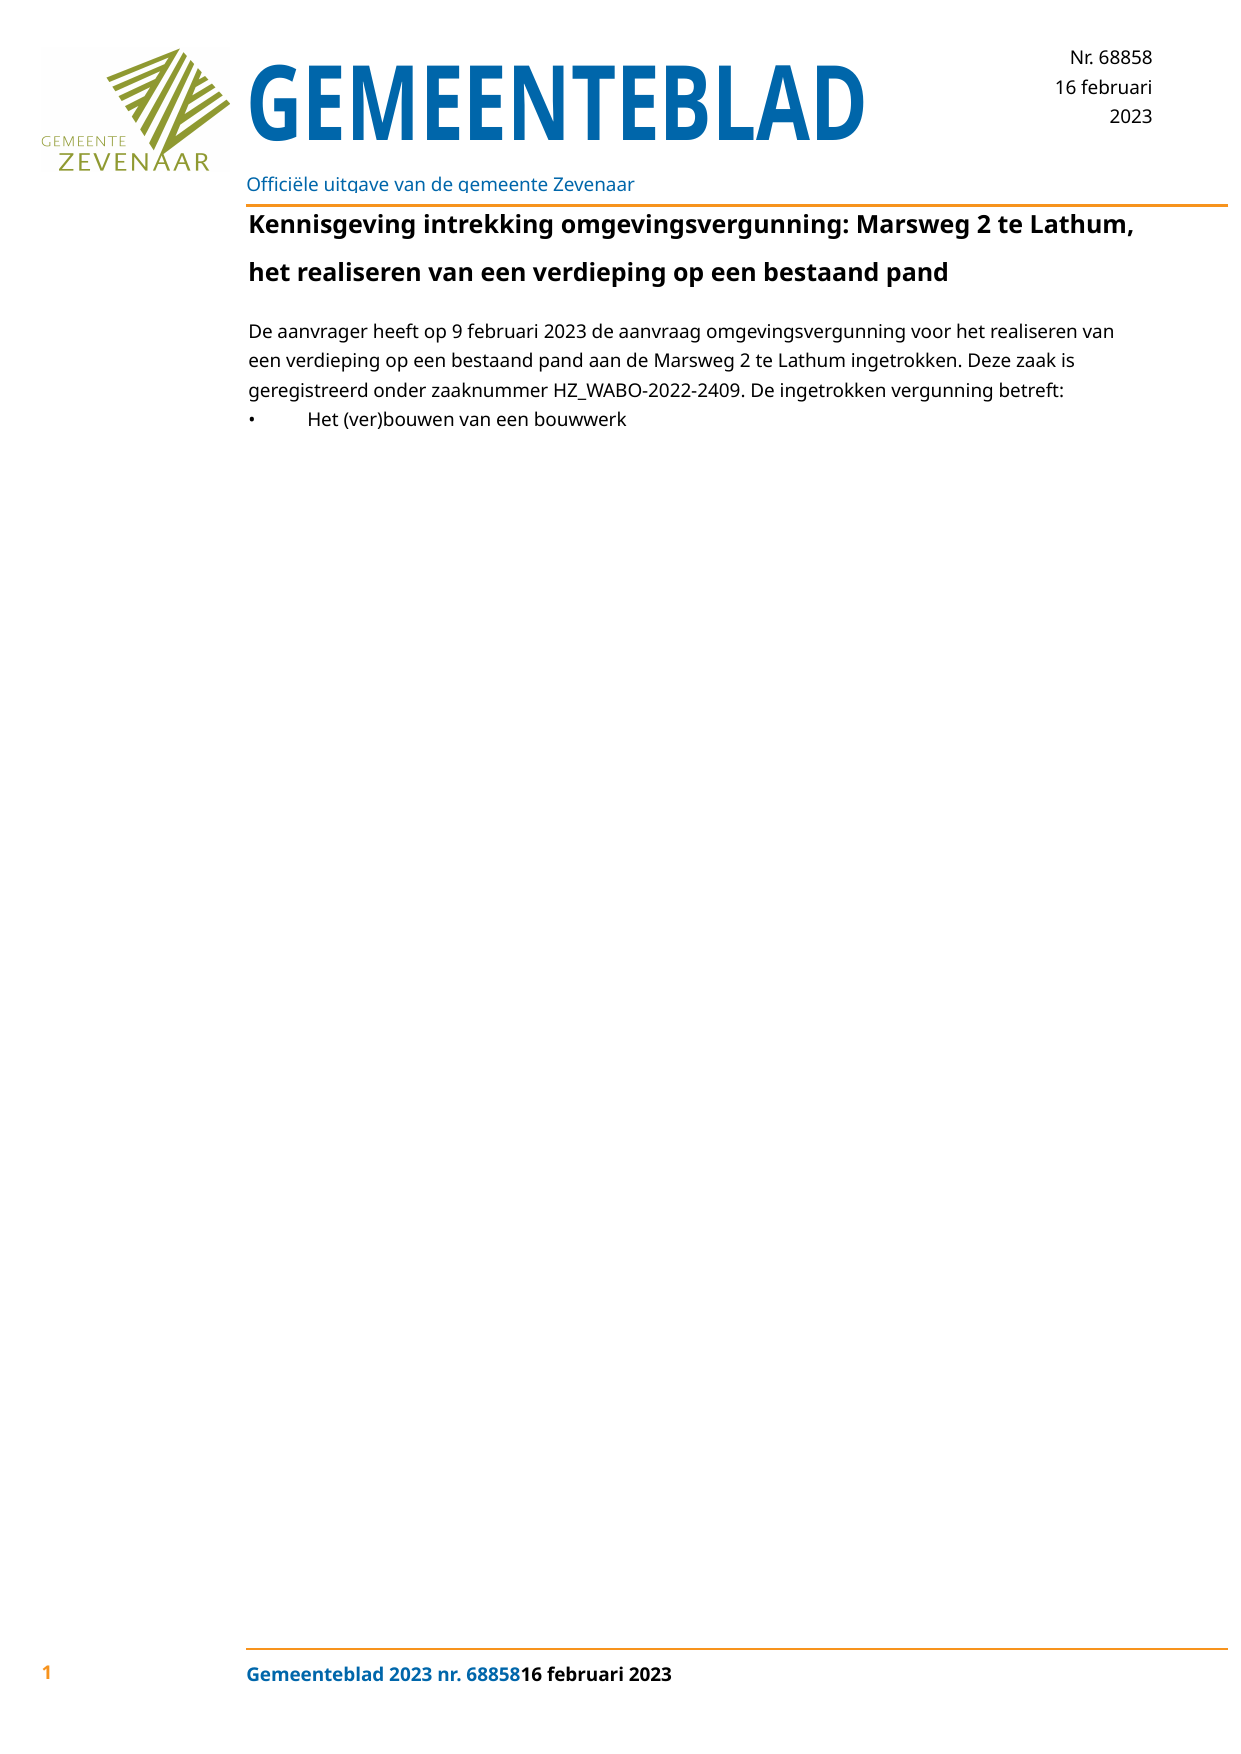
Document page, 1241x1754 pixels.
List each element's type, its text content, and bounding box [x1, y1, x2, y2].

picture [41, 47, 231, 172]
text De aanvrager heeft op 9 februari 2023 de aanvraag omgevingsvergunning voor het realiseren van een verdieping op een bestaand pand aan de Marsweg 2 te Lathum ingetrokken. Deze zaak is geregistreerd onder zaaknummer HZ_WABO-2022-2409. De ingetrokken vergunning betreft: [248, 318, 1152, 403]
text Kennisgeving intrekking omgevingsvergunning: Marsweg 2 te Lathum, het realiseren van een verdieping op een bestaand pand [248, 207, 1152, 288]
list Het (ver)bouwen van een bouwwerk [248, 407, 1152, 432]
